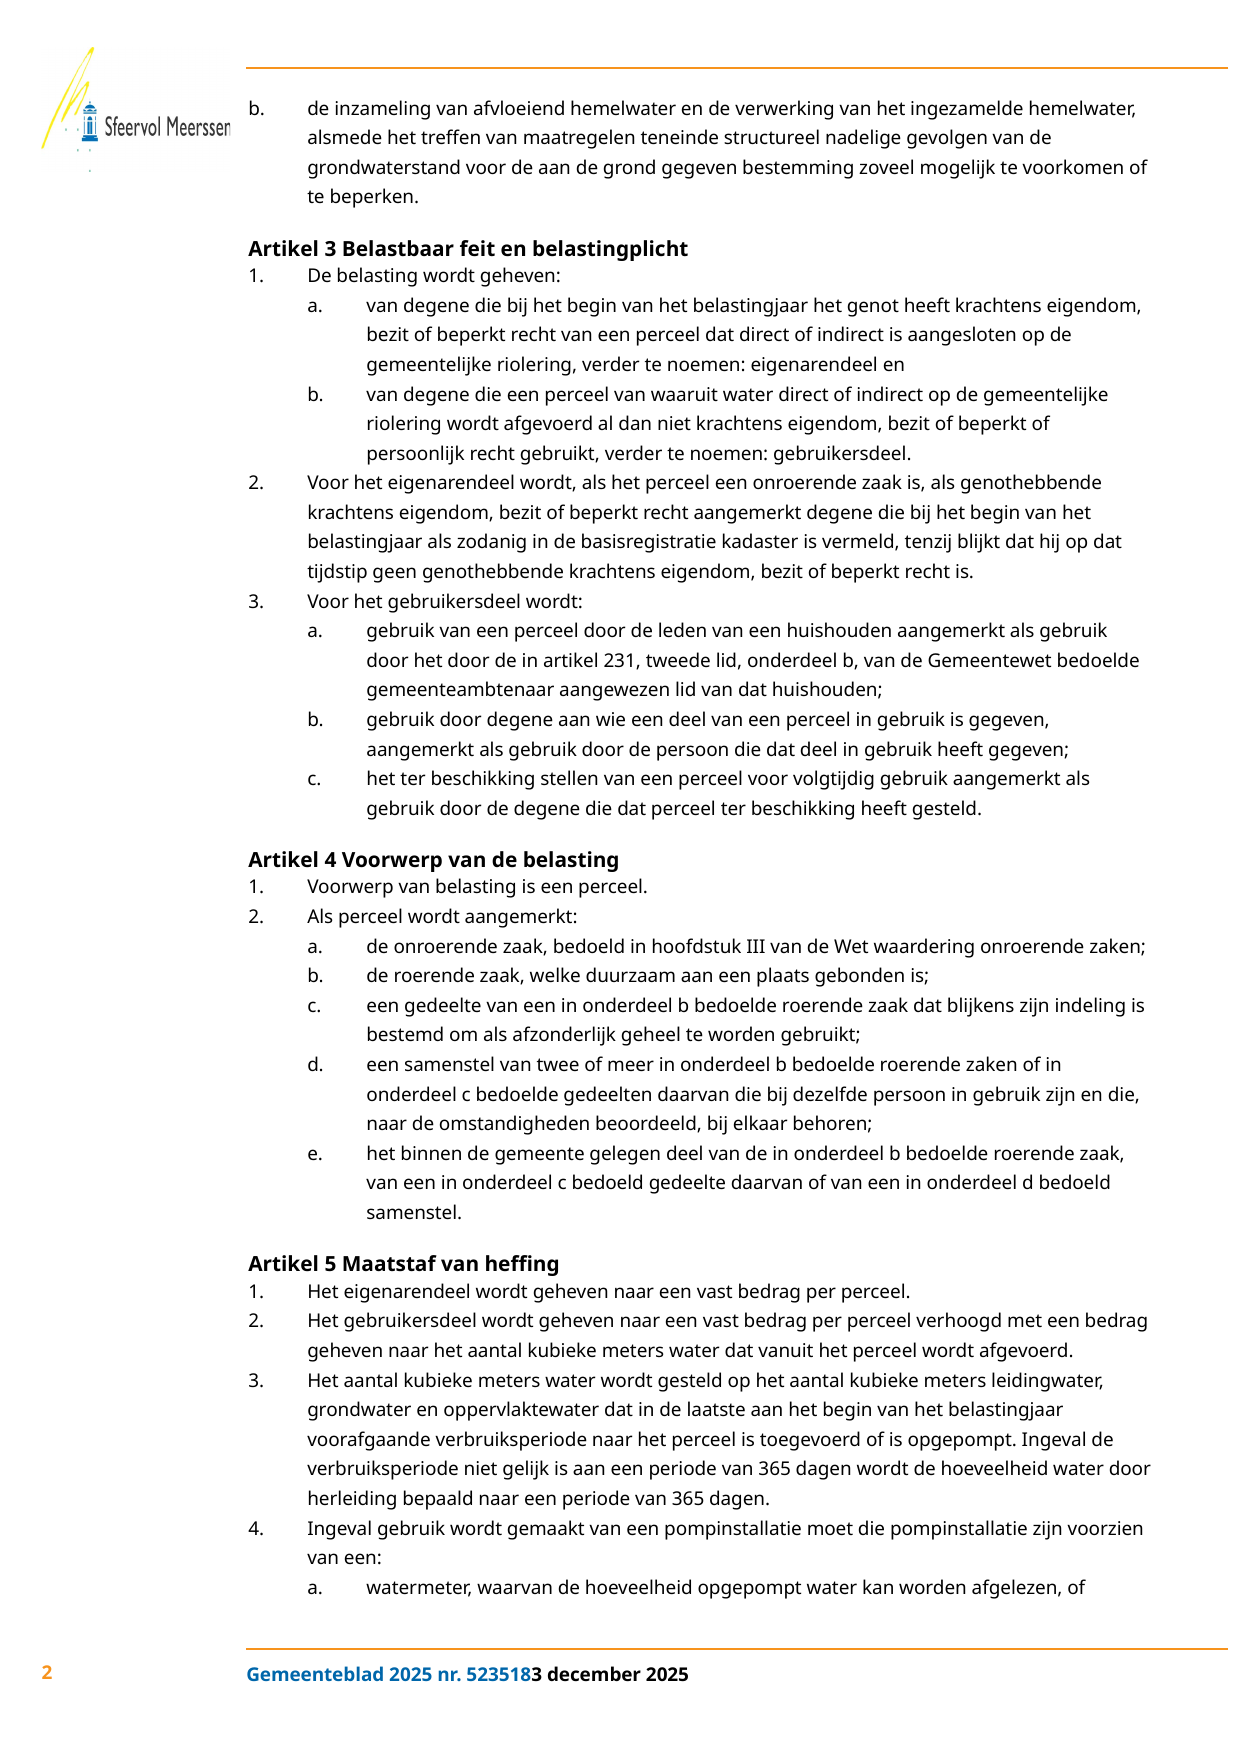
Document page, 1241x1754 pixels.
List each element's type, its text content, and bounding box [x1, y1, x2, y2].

list Voorwerp van belasting is een perceel. [248, 874, 1152, 899]
list Voor het gebruikersdeel wordt: [248, 588, 1152, 613]
text Artikel 4 Voorwerp van de belasting [248, 845, 1152, 874]
list Voor het eigenarendeel wordt, als het perceel een onroerende zaak is, als genothebbende krachtens eigendom, bezit of beperkt recht aangemerkt degene die bij het begin van het belastingjaar als zodanig in de basisregistratie kadaster is vermeld, tenzij blijkt dat hij op dat tijdstip geen genothebbende krachtens eigendom, bezit of beperkt recht is. [248, 469, 1152, 584]
list gebruik van een perceel door de leden van een huishouden aangemerkt als gebruik door het door de in artikel 231, tweede lid, onderdeel b, van de Gemeentewet bedoelde gemeenteambtenaar aangewezen lid van dat huishouden; [307, 617, 1152, 702]
list gebruik door degene aan wie een deel van een perceel in gebruik is gegeven, aangemerkt als gebruik door de persoon die dat deel in gebruik heeft gegeven; [307, 706, 1152, 761]
list van degene die bij het begin van het belastingjaar het genot heeft krachtens eigendom, bezit of beperkt recht van een perceel dat direct of indirect is aangesloten op de gemeentelijke riolering, verder te noemen: eigenarendeel en [307, 292, 1152, 377]
list een gedeelte van een in onderdeel b bedoelde roerende zaak dat blijkens zijn indeling is bestemd om als afzonderlijk geheel te worden gebruikt; [307, 992, 1152, 1047]
list Het aantal kubieke meters water wordt gesteld op het aantal kubieke meters leidingwater, grondwater en oppervlaktewater dat in de laatste aan het begin van het belastingjaar voorafgaande verbruiksperiode naar het perceel is toegevoerd of is opgepompt. Ingeval de verbruiksperiode niet gelijk is aan een periode van 365 dagen wordt de hoeveelheid water door herleiding bepaald naar een periode van 365 dagen. [248, 1367, 1152, 1511]
list de roerende zaak, welke duurzaam aan een plaats gebonden is; [307, 962, 1152, 988]
list Als perceel wordt aangemerkt: [248, 903, 1152, 929]
picture [41, 47, 231, 172]
list Het eigenarendeel wordt geheven naar een vast bedrag per perceel. [248, 1278, 1152, 1304]
list watermeter, waarvan de hoeveelheid opgepompt water kan worden afgelezen, of [307, 1574, 1152, 1599]
list de inzameling van afvloeiend hemelwater en de verwerking van het ingezamelde hemelwater, alsmede het treffen van maatregelen teneinde structureel nadelige gevolgen van de grondwaterstand voor de aan de grond gegeven bestemming zoveel mogelijk te voorkomen of te beperken. [248, 95, 1152, 209]
list Het gebruikersdeel wordt geheven naar een vast bedrag per perceel verhoogd met een bedrag geheven naar het aantal kubieke meters water dat vanuit het perceel wordt afgevoerd. [248, 1308, 1152, 1363]
list het binnen de gemeente gelegen deel van de in onderdeel b bedoelde roerende zaak, van een in onderdeel c bedoeld gedeelte daarvan of van een in onderdeel d bedoeld samenstel. [307, 1140, 1152, 1225]
list Ingeval gebruik wordt gemaakt van een pompinstallatie moet die pompinstallatie zijn voorzien van een: [248, 1515, 1152, 1570]
text Artikel 5 Maatstaf van heffing [248, 1249, 1152, 1278]
list de onroerende zaak, bedoeld in hoofdstuk III van de Wet waardering onroerende zaken; [307, 933, 1152, 959]
list van degene die een perceel van waaruit water direct of indirect op de gemeentelijke riolering wordt afgevoerd al dan niet krachtens eigendom, bezit of beperkt of persoonlijk recht gebruikt, verder te noemen: gebruikersdeel. [307, 381, 1152, 466]
list De belasting wordt geheven: [248, 262, 1152, 288]
list een samenstel van twee of meer in onderdeel b bedoelde roerende zaken of in onderdeel c bedoelde gedeelten daarvan die bij dezelfde persoon in gebruik zijn en die, naar de omstandigheden beoordeeld, bij elkaar behoren; [307, 1051, 1152, 1136]
list het ter beschikking stellen van een perceel voor volgtijdig gebruik aangemerkt als gebruik door de degene die dat perceel ter beschikking heeft gesteld. [307, 765, 1152, 821]
text Artikel 3 Belastbaar feit en belastingplicht [248, 234, 1152, 262]
